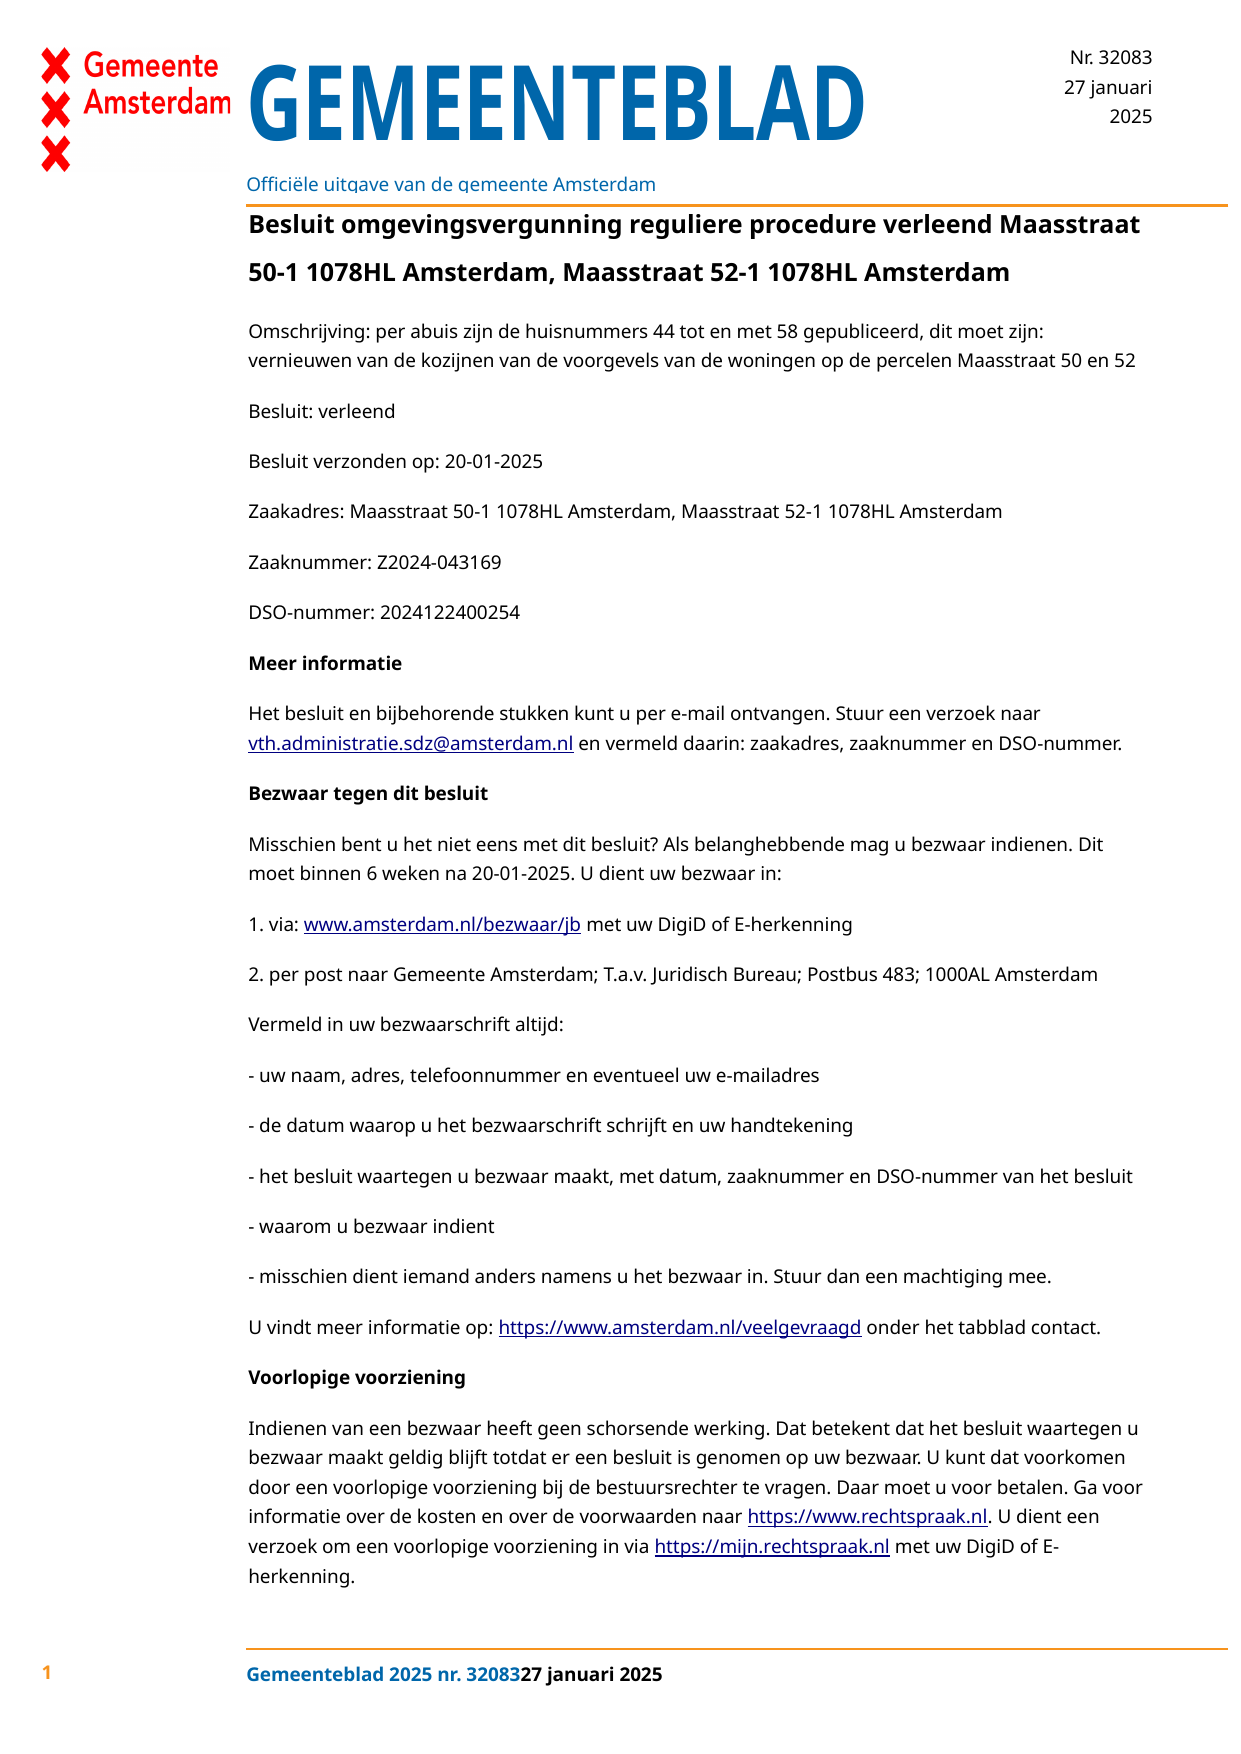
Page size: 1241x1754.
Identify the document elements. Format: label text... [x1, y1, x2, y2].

text Zaaknummer: Z2024-043169 [248, 549, 1152, 575]
text - de datum waarop u het bezwaarschrift schrijft en uw handtekening [248, 1112, 1152, 1138]
text Besluit omgevingsvergunning reguliere procedure verleend Maasstraat 50-1 1078HL Amsterdam, Maasstraat 52-1 1078HL Amsterdam [248, 207, 1152, 288]
text Omschrijving: per abuis zijn de huisnummers 44 tot en met 58 gepubliceerd, dit moet zijn: vernieuwen van de kozijnen van de voorgevels van de woningen op de percelen Maasstraat 50 en 52 [248, 318, 1152, 373]
text - het besluit waartegen u bezwaar maakt, met datum, zaaknummer en DSO-nummer van het besluit [248, 1163, 1152, 1189]
text U vindt meer informatie op: https://www.amsterdam.nl/veelgevraagd onder het tabblad contact. [248, 1314, 1152, 1340]
picture [41, 47, 231, 172]
text - misschien dient iemand anders namens u het bezwaar in. Stuur dan een machtiging mee. [248, 1264, 1152, 1289]
text Besluit verzonden op: 20-01-2025 [248, 448, 1152, 474]
text Voorlopige voorziening [248, 1364, 1152, 1390]
text 2. per post naar Gemeente Amsterdam; T.a.v. Juridisch Bureau; Postbus 483; 1000AL Amsterdam [248, 961, 1152, 987]
text Bezwaar tegen dit besluit [248, 780, 1152, 806]
text Misschien bent u het niet eens met dit besluit? Als belanghebbende mag u bezwaar indienen. Dit moet binnen 6 weken na 20-01-2025. U dient uw bezwaar in: [248, 831, 1152, 886]
text Het besluit en bijbehorende stukken kunt u per e-mail ontvangen. Stuur een verzoek naar vth.administratie.sdz@amsterdam.nl en vermeld daarin: zaakadres, zaaknummer en DSO-nummer. [248, 700, 1152, 756]
text Indienen van een bezwaar heeft geen schorsende werking. Dat betekent dat het besluit waartegen u bezwaar maakt geldig blijft totdat er een besluit is genomen op uw bezwaar. U kunt dat voorkomen door een voorlopige voorziening bij de bestuursrechter te vragen. Daar moet u voor betalen. Ga voor informatie over de kosten en over de voorwaarden naar https://www.rechtspraak.nl. U dient een verzoek om een voorlopige voorziening in via https://mijn.rechtspraak.nl met uw DigiD of E-herkenning. [248, 1415, 1152, 1589]
text Besluit: verleend [248, 398, 1152, 424]
text 1. via: www.amsterdam.nl/bezwaar/jb met uw DigiD of E-herkenning [248, 911, 1152, 937]
text - waarom u bezwaar indient [248, 1213, 1152, 1239]
text Zaakadres: Maasstraat 50-1 1078HL Amsterdam, Maasstraat 52-1 1078HL Amsterdam [248, 499, 1152, 524]
text Meer informatie [248, 650, 1152, 676]
text DSO-nummer: 2024122400254 [248, 599, 1152, 625]
text - uw naam, adres, telefoonnummer en eventueel uw e-mailadres [248, 1062, 1152, 1088]
text Vermeld in uw bezwaarschrift altijd: [248, 1012, 1152, 1037]
